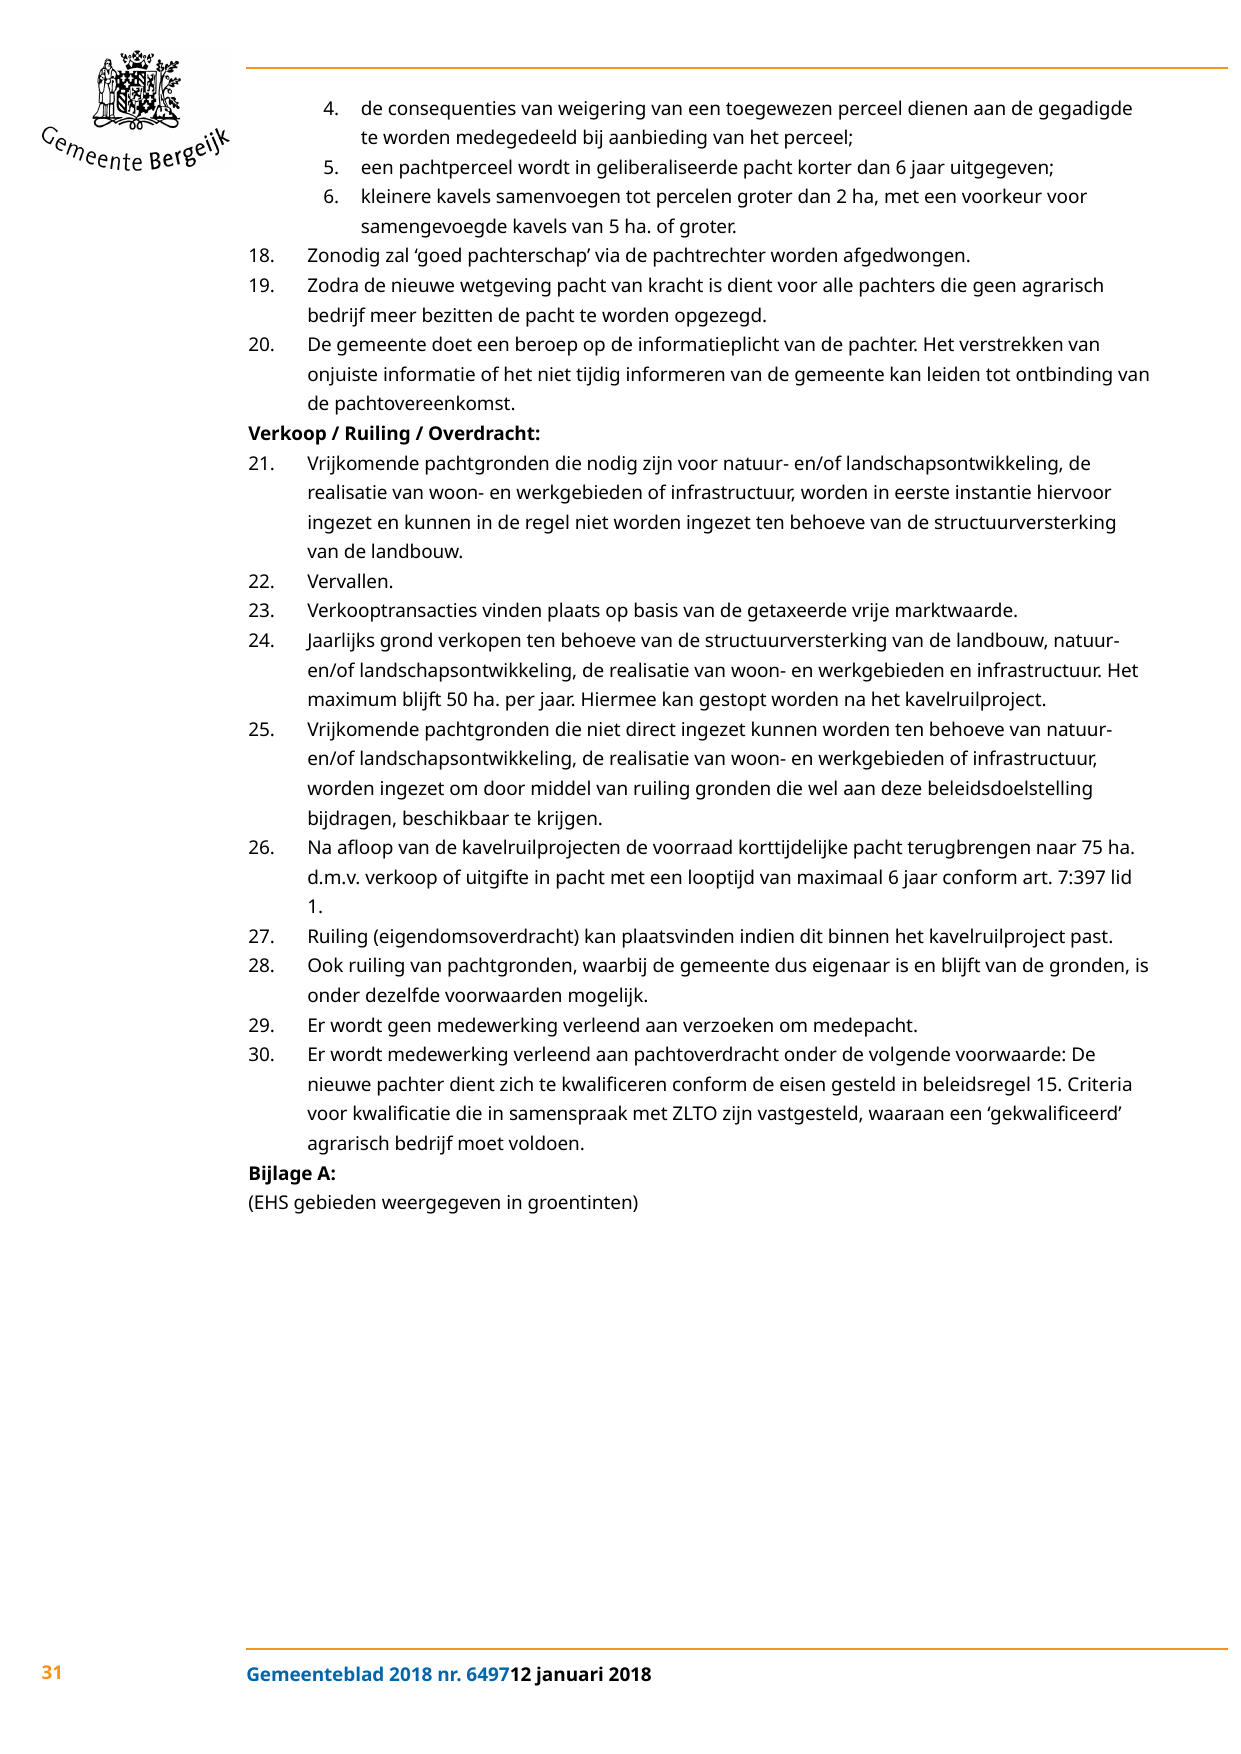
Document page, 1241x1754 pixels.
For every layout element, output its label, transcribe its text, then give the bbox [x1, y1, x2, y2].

list Er wordt medewerking verleend aan pachtoverdracht onder de volgende voorwaarde: De nieuwe pachter dient zich te kwalificeren conform de eisen gesteld in beleidsregel 15. Criteria voor kwalificatie die in samenspraak met ZLTO zijn vastgesteld, waaraan een ‘gekwalificeerd’ agrarisch bedrijf moet voldoen. [248, 1041, 1152, 1156]
picture [41, 47, 231, 172]
list Verkooptransacties vinden plaats op basis van de getaxeerde vrije marktwaarde. [248, 598, 1152, 623]
text Verkoop / Ruiling / Overdracht: [248, 420, 1152, 446]
list Zodra de nieuwe wetgeving pacht van kracht is dient voor alle pachters die geen agrarisch bedrijf meer bezitten de pacht te worden opgezegd. [248, 272, 1152, 328]
list Jaarlijks grond verkopen ten behoeve van de structuurversterking van de landbouw, natuur- en/of landschapsontwikkeling, de realisatie van woon- en werkgebieden en infrastructuur. Het maximum blijft 50 ha. per jaar. Hiermee kan gestopt worden na het kavelruilproject. [248, 627, 1152, 712]
list De gemeente doet een beroep op de informatieplicht van de pachter. Het verstrekken van onjuiste informatie of het niet tijdig informeren van de gemeente kan leiden tot ontbinding van de pachtovereenkomst. [248, 331, 1152, 416]
list kleinere kavels samenvoegen tot percelen groter dan 2 ha, met een voorkeur voor samengevoegde kavels van 5 ha. of groter. [323, 183, 1152, 239]
list Ook ruiling van pachtgronden, waarbij de gemeente dus eigenaar is en blijft van de gronden, is onder dezelfde voorwaarden mogelijk. [248, 953, 1152, 1008]
text (EHS gebieden weergegeven in groentinten) [248, 1189, 1152, 1215]
list een pachtperceel wordt in geliberaliseerde pacht korter dan 6 jaar uitgegeven; [323, 154, 1152, 180]
list Zonodig zal ‘goed pachterschap’ via de pachtrechter worden afgedwongen. [248, 243, 1152, 268]
list Vervallen. [248, 568, 1152, 594]
list Vrijkomende pachtgronden die nodig zijn voor natuur- en/of landschapsontwikkeling, de realisatie van woon- en werkgebieden of infrastructuur, worden in eerste instantie hiervoor ingezet en kunnen in de regel niet worden ingezet ten behoeve van de structuurversterking van de landbouw. [248, 450, 1152, 564]
list Vrijkomende pachtgronden die niet direct ingezet kunnen worden ten behoeve van natuur- en/of landschapsontwikkeling, de realisatie van woon- en werkgebieden of infrastructuur, worden ingezet om door middel van ruiling gronden die wel aan deze beleidsdoelstelling bijdragen, beschikbaar te krijgen. [248, 716, 1152, 831]
text Bijlage A: [248, 1160, 1152, 1186]
list de consequenties van weigering van een toegewezen perceel dienen aan de gegadigde te worden medegedeeld bij aanbieding van het perceel; [323, 95, 1152, 150]
list Er wordt geen medewerking verleend aan verzoeken om medepacht. [248, 1012, 1152, 1038]
list Ruiling (eigendomsoverdracht) kan plaatsvinden indien dit binnen het kavelruilproject past. [248, 923, 1152, 949]
list Na afloop van de kavelruilprojecten de voorraad korttijdelijke pacht terugbrengen naar 75 ha. d.m.v. verkoop of uitgifte in pacht met een looptijd van maximaal 6 jaar conform art. 7:397 lid 1. [248, 834, 1152, 919]
